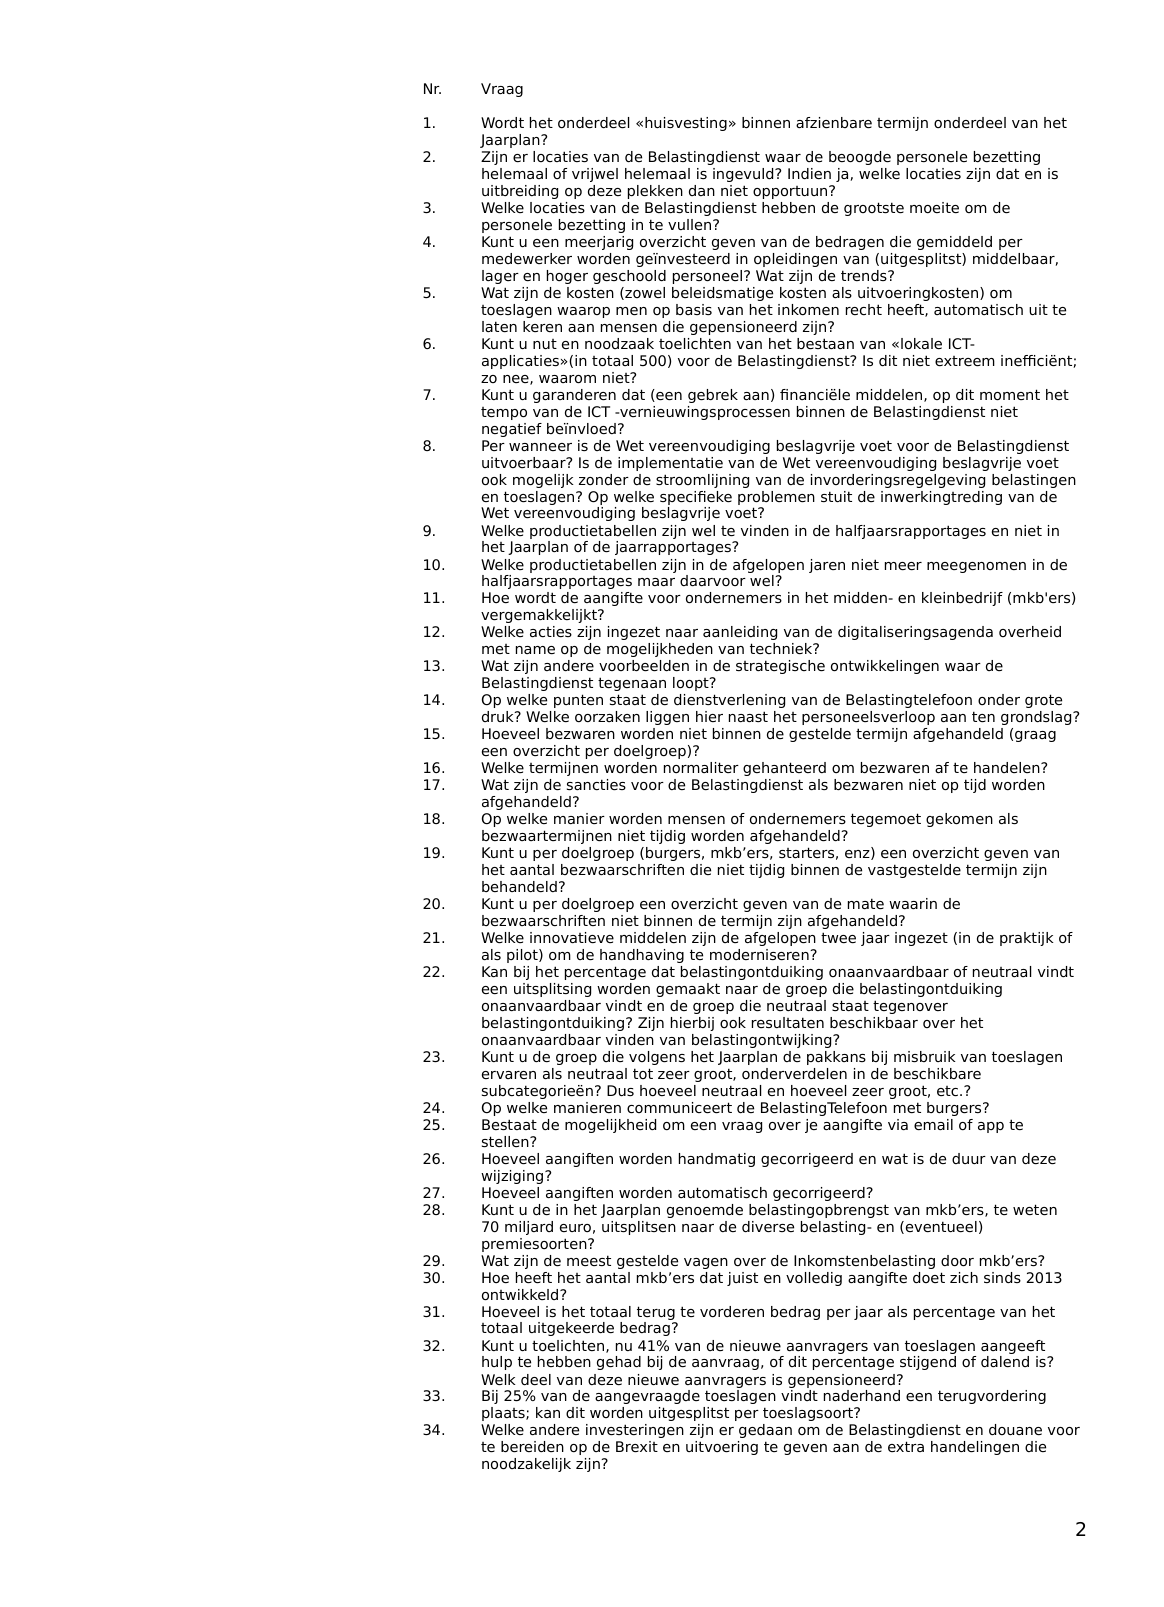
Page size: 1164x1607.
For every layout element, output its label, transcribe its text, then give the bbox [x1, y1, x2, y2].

table_cell 33. [422, 1388, 475, 1422]
table_cell Kunt u garanderen dat (een gebrek aan) financiële middelen, op dit moment het tempo van de ICT -vernieuwingsprocessen binnen de Belastingdienst niet negatief beïnvloed? [475, 387, 1087, 437]
table_cell 10. [422, 556, 475, 590]
table_cell Hoe heeft het aantal mkb’ers dat juist en volledig aangifte doet zich sinds 2013 ontwikkeld? [475, 1270, 1087, 1303]
table_cell 30. [422, 1270, 475, 1303]
table_cell Op welke punten staat de dienstverlening van de Belastingtelefoon onder grote druk? Welke oorzaken liggen hier naast het personeelsverloop aan ten grondslag? [475, 692, 1087, 726]
table_cell 19. [422, 845, 475, 896]
table_cell 28. [422, 1202, 475, 1252]
table_cell 5. [422, 285, 475, 336]
table_cell Kunt u toelichten, nu 41% van de nieuwe aanvragers van toeslagen aangeeft hulp te hebben gehad bij de aanvraag, of dit percentage stijgend of dalend is? Welk deel van deze nieuwe aanvragers is gepensioneerd? [475, 1338, 1087, 1388]
table_cell Welke productietabellen zijn in de afgelopen jaren niet meer meegenomen in de halfjaarsrapportages maar daarvoor wel? [475, 556, 1087, 590]
table_cell Hoeveel aangiften worden handmatig gecorrigeerd en wat is de duur van deze wijziging? [475, 1151, 1087, 1184]
table_cell Op welke manier worden mensen of ondernemers tegemoet gekomen als bezwaartermijnen niet tijdig worden afgehandeld? [475, 811, 1087, 845]
table_cell Wat zijn de kosten (zowel beleidsmatige kosten als uitvoeringkosten) om toeslagen waarop men op basis van het inkomen recht heeft, automatisch uit te laten keren aan mensen die gepensioneerd zijn? [475, 285, 1087, 336]
table_cell Welke locaties van de Belastingdienst hebben de grootste moeite om de personele bezetting in te vullen? [475, 200, 1087, 234]
table_cell 16. [422, 760, 475, 777]
table_cell Hoeveel bezwaren worden niet binnen de gestelde termijn afgehandeld (graag een overzicht per doelgroep)? [475, 726, 1087, 760]
table_cell Welke productietabellen zijn wel te vinden in de halfjaarsrapportages en niet in het Jaarplan of de jaarrapportages? [475, 523, 1087, 556]
table_cell [422, 98, 475, 115]
table_cell Kan bij het percentage dat belastingontduiking onaanvaardbaar of neutraal vindt een uitsplitsing worden gemaakt naar de groep die belastingontduiking onaanvaardbaar vindt en de groep die neutraal staat tegenover belastingontduiking? Zijn hierbij ook resultaten beschikbaar over het onaanvaardbaar vinden van belastingontwijking? [475, 964, 1087, 1049]
table_cell Welke innovatieve middelen zijn de afgelopen twee jaar ingezet (in de praktijk of als pilot) om de handhaving te moderniseren? [475, 930, 1087, 964]
table_cell 6. [422, 336, 475, 387]
table_header Vraag [475, 81, 1087, 98]
table_cell 12. [422, 624, 475, 658]
table_cell Wordt het onderdeel «huisvesting» binnen afzienbare termijn onderdeel van het Jaarplan? [475, 115, 1087, 149]
table_cell 27. [422, 1185, 475, 1202]
table_cell 11. [422, 590, 475, 624]
table_cell 3. [422, 200, 475, 234]
table_cell Bij 25% van de aangevraagde toeslagen vindt naderhand een terugvordering plaats; kan dit worden uitgesplitst per toeslagsoort? [475, 1388, 1087, 1422]
table_cell 14. [422, 692, 475, 726]
table_cell 7. [422, 387, 475, 437]
table_cell 31. [422, 1304, 475, 1337]
table_cell 2. [422, 149, 475, 200]
table_cell [475, 98, 1087, 115]
table_cell 23. [422, 1049, 475, 1100]
table_cell Zijn er locaties van de Belastingdienst waar de beoogde personele bezetting helemaal of vrijwel helemaal is ingevuld? Indien ja, welke locaties zijn dat en is uitbreiding op deze plekken dan niet opportuun? [475, 149, 1087, 200]
table_cell 24. [422, 1100, 475, 1117]
table_cell Kunt u per doelgroep een overzicht geven van de mate waarin de bezwaarschriften niet binnen de termijn zijn afgehandeld? [475, 896, 1087, 930]
table_cell Kunt u de groep die volgens het Jaarplan de pakkans bij misbruik van toeslagen ervaren als neutraal tot zeer groot, onderverdelen in de beschikbare subcategorieën? Dus hoeveel neutraal en hoeveel zeer groot, etc.? [475, 1049, 1087, 1100]
table_cell 32. [422, 1338, 475, 1388]
table_cell Welke andere investeringen zijn er gedaan om de Belastingdienst en douane voor te bereiden op de Brexit en uitvoering te geven aan de extra handelingen die noodzakelijk zijn? [475, 1422, 1087, 1473]
table_cell Hoeveel is het totaal terug te vorderen bedrag per jaar als percentage van het totaal uitgekeerde bedrag? [475, 1304, 1087, 1337]
table_cell Kunt u een meerjarig overzicht geven van de bedragen die gemiddeld per medewerker worden geïnvesteerd in opleidingen van (uitgesplitst) middelbaar, lager en hoger geschoold personeel? Wat zijn de trends? [475, 234, 1087, 285]
table_cell 4. [422, 234, 475, 285]
table_cell Kunt u nut en noodzaak toelichten van het bestaan van «lokale ICT-applicaties»(in totaal 500) voor de Belastingdienst? Is dit niet extreem inefficiënt; zo nee, waarom niet? [475, 336, 1087, 387]
table_cell 18. [422, 811, 475, 845]
table_cell Wat zijn andere voorbeelden in de strategische ontwikkelingen waar de Belastingdienst tegenaan loopt? [475, 658, 1087, 692]
table_cell 29. [422, 1253, 475, 1269]
table_cell Wat zijn de sancties voor de Belastingdienst als bezwaren niet op tijd worden afgehandeld? [475, 777, 1087, 811]
table_cell 25. [422, 1117, 475, 1151]
table_cell Bestaat de mogelijkheid om een vraag over je aangifte via email of app te stellen? [475, 1117, 1087, 1151]
table_cell 21. [422, 930, 475, 964]
table_cell 13. [422, 658, 475, 692]
table_cell 17. [422, 777, 475, 811]
table_cell 15. [422, 726, 475, 760]
table_cell 22. [422, 964, 475, 1049]
table_cell 9. [422, 523, 475, 556]
table_cell Op welke manieren communiceert de BelastingTelefoon met burgers? [475, 1100, 1087, 1117]
table_cell 34. [422, 1422, 475, 1473]
table_header Nr. [422, 81, 475, 98]
table_cell Hoe wordt de aangifte voor ondernemers in het midden- en kleinbedrijf (mkb'ers) vergemakkelijkt? [475, 590, 1087, 624]
table_cell 26. [422, 1151, 475, 1184]
table_cell Hoeveel aangiften worden automatisch gecorrigeerd? [475, 1185, 1087, 1202]
table_cell Kunt u per doelgroep (burgers, mkb’ers, starters, enz) een overzicht geven van het aantal bezwaarschriften die niet tijdig binnen de vastgestelde termijn zijn behandeld? [475, 845, 1087, 896]
table_cell Welke termijnen worden normaliter gehanteerd om bezwaren af te handelen? [475, 760, 1087, 777]
table_cell Kunt u de in het Jaarplan genoemde belastingopbrengst van mkb’ers, te weten 70 miljard euro, uitsplitsen naar de diverse belasting- en (eventueel) premiesoorten? [475, 1202, 1087, 1252]
table_cell 8. [422, 438, 475, 522]
table_cell 20. [422, 896, 475, 930]
table_cell 1. [422, 115, 475, 149]
table_cell Per wanneer is de Wet vereenvoudiging beslagvrije voet voor de Belastingdienst uitvoerbaar? Is de implementatie van de Wet vereenvoudiging beslagvrije voet ook mogelijk zonder de stroomlijning van de invorderingsregelgeving belastingen en toeslagen? Op welke specifieke problemen stuit de inwerkingtreding van de Wet vereenvoudiging beslagvrije voet? [475, 438, 1087, 522]
table_cell Wat zijn de meest gestelde vagen over de Inkomstenbelasting door mkb’ers? [475, 1253, 1087, 1269]
table_cell Welke acties zijn ingezet naar aanleiding van de digitaliseringsagenda overheid met name op de mogelijkheden van techniek? [475, 624, 1087, 658]
